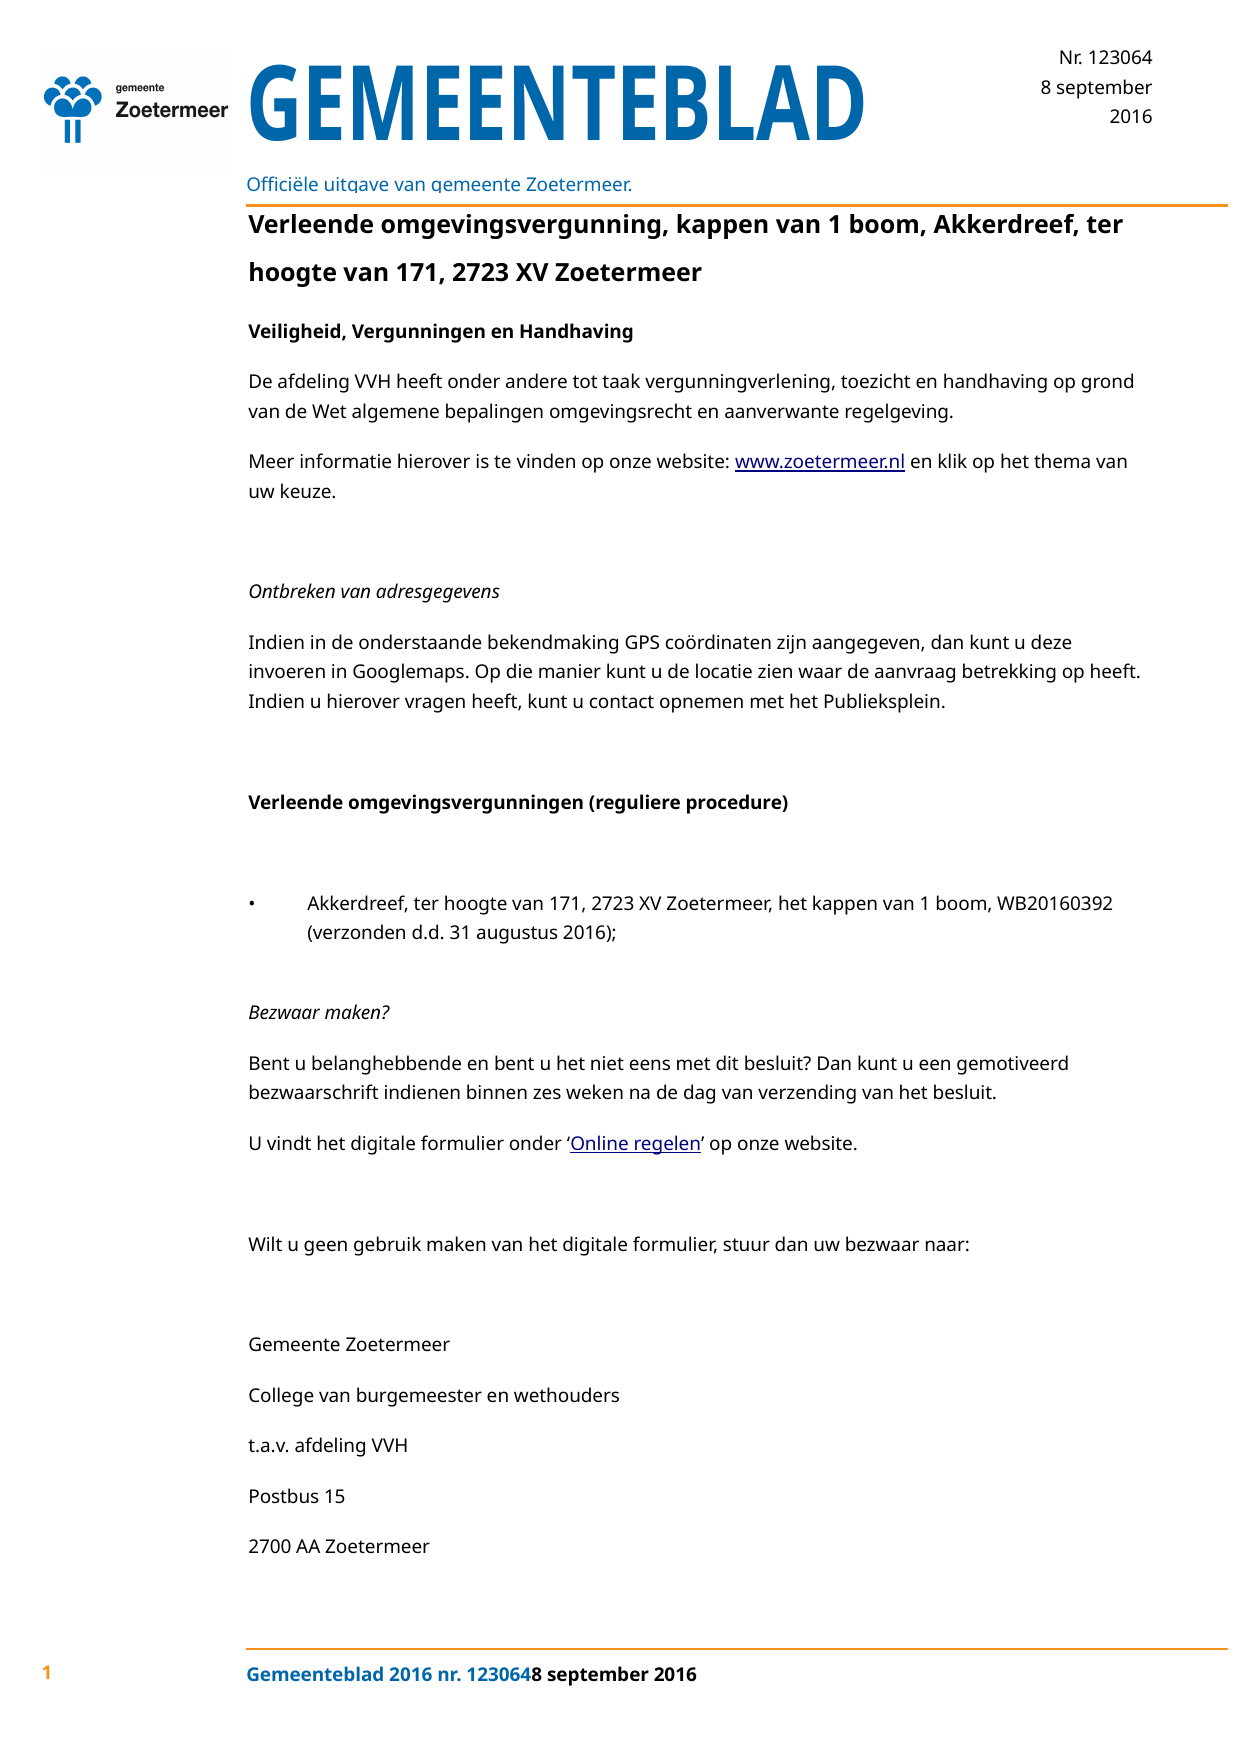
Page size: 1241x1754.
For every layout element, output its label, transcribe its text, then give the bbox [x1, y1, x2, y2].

text Meer informatie hierover is te vinden op onze website: www.zoetermeer.nl en klik op het thema van uw keuze. [248, 448, 1152, 504]
text Gemeente Zoetermeer [248, 1332, 1152, 1357]
text De afdeling VVH heeft onder andere tot taak vergunningverlening, toezicht en handhaving op grond van de Wet algemene bepalingen omgevingsrecht en aanverwante regelgeving. [248, 368, 1152, 424]
text Bezwaar maken? [248, 999, 1152, 1025]
text U vindt het digitale formulier onder ‘Online regelen’ op onze website. [248, 1130, 1152, 1156]
text Ontbreken van adresgegevens [248, 579, 1152, 604]
text Verleende omgevingsvergunning, kappen van 1 boom, Akkerdreef, ter hoogte van 171, 2723 XV Zoetermeer [248, 207, 1152, 288]
picture [41, 47, 231, 172]
list Akkerdreef, ter hoogte van 171, 2723 XV Zoetermeer, het kappen van 1 boom, WB20160392 (verzonden d.d. 31 augustus 2016); [248, 890, 1152, 945]
text Indien in de onderstaande bekendmaking GPS coördinaten zijn aangegeven, dan kunt u deze invoeren in Googlemaps. Op die manier kunt u de locatie zien waar de aanvraag betrekking op heeft. Indien u hierover vragen heeft, kunt u contact opnemen met het Publieksplein. [248, 629, 1152, 714]
text Bent u belanghebbende en bent u het niet eens met dit besluit? Dan kunt u een gemotiveerd bezwaarschrift indienen binnen zes weken na de dag van verzending van het besluit. [248, 1050, 1152, 1105]
text College van burgemeester en wethouders [248, 1382, 1152, 1408]
text Verleende omgevingsvergunningen (reguliere procedure) [248, 789, 1152, 815]
text t.a.v. afdeling VVH [248, 1432, 1152, 1458]
text 2700 AA Zoetermeer [248, 1533, 1152, 1559]
text Wilt u geen gebruik maken van het digitale formulier, stuur dan uw bezwaar naar: [248, 1231, 1152, 1257]
text Veiligheid, Vergunningen en Handhaving [248, 318, 1152, 344]
text Postbus 15 [248, 1483, 1152, 1509]
